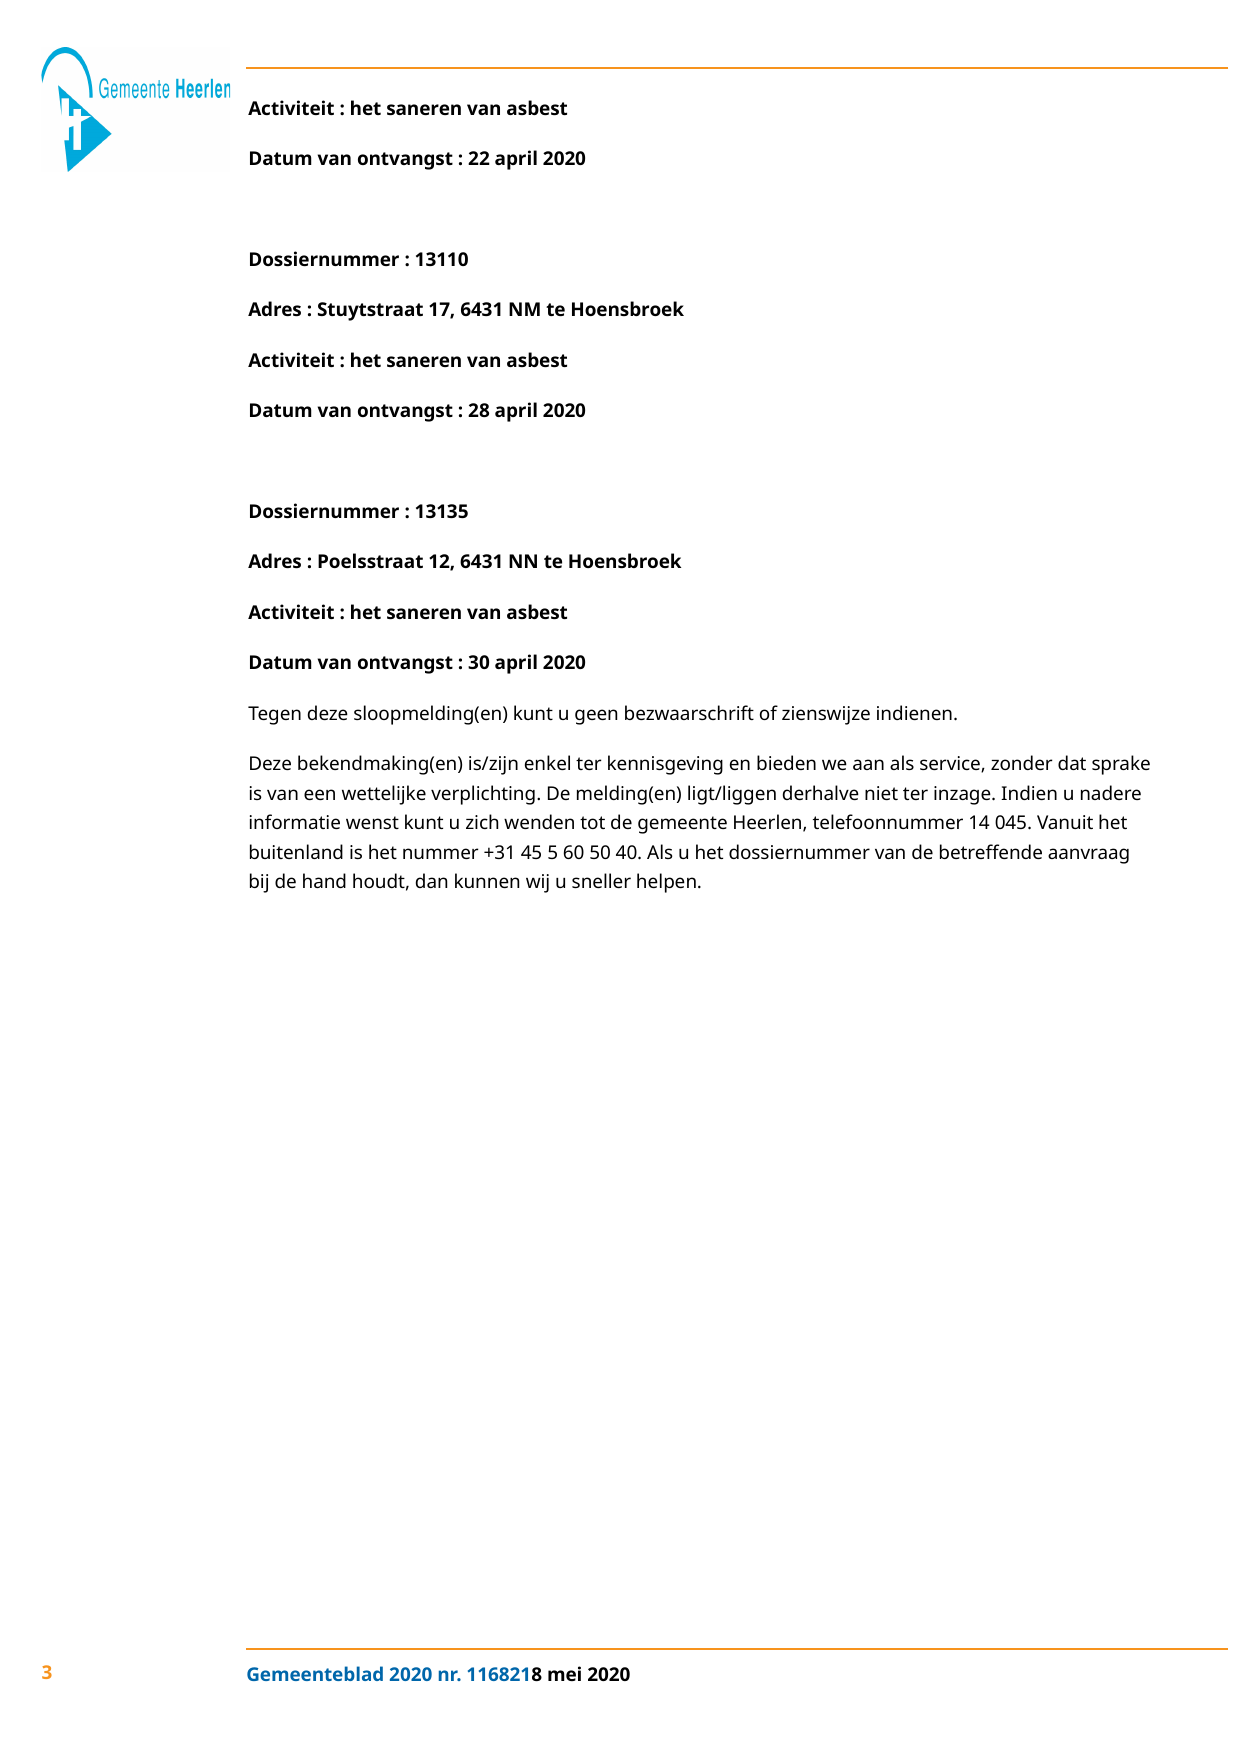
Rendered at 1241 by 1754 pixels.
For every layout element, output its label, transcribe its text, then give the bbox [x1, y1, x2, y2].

text Dossiernummer : 13110 [248, 246, 1152, 272]
picture [41, 47, 59, 70]
picture [41, 47, 231, 172]
text Deze bekendmaking(en) is/zijn enkel ter kennisgeving en bieden we aan als service, zonder dat sprake is van een wettelijke verplichting. De melding(en) ligt/liggen derhalve niet ter inzage. Indien u nadere informatie wenst kunt u zich wenden tot de gemeente Heerlen, telefoonnummer 14 045. Vanuit het buitenland is het nummer +31 45 5 60 50 40. Als u het dossiernummer van de betreffende aanvraag bij de hand houdt, dan kunnen wij u sneller helpen. [248, 750, 1152, 894]
text Activiteit : het saneren van asbest [248, 95, 1152, 121]
text Datum van ontvangst : 28 april 2020 [248, 397, 1152, 423]
text Activiteit : het saneren van asbest [248, 347, 1152, 373]
text Adres : Stuytstraat 17, 6431 NM te Hoensbroek [248, 296, 1152, 322]
text Activiteit : het saneren van asbest [248, 599, 1152, 625]
text Dossiernummer : 13135 [248, 498, 1152, 524]
text Datum van ontvangst : 22 april 2020 [248, 145, 1152, 171]
text Datum van ontvangst : 30 april 2020 [248, 649, 1152, 675]
text Tegen deze sloopmelding(en) kunt u geen bezwaarschrift of zienswijze indienen. [248, 700, 1152, 726]
text Adres : Poelsstraat 12, 6431 NN te Hoensbroek [248, 548, 1152, 574]
